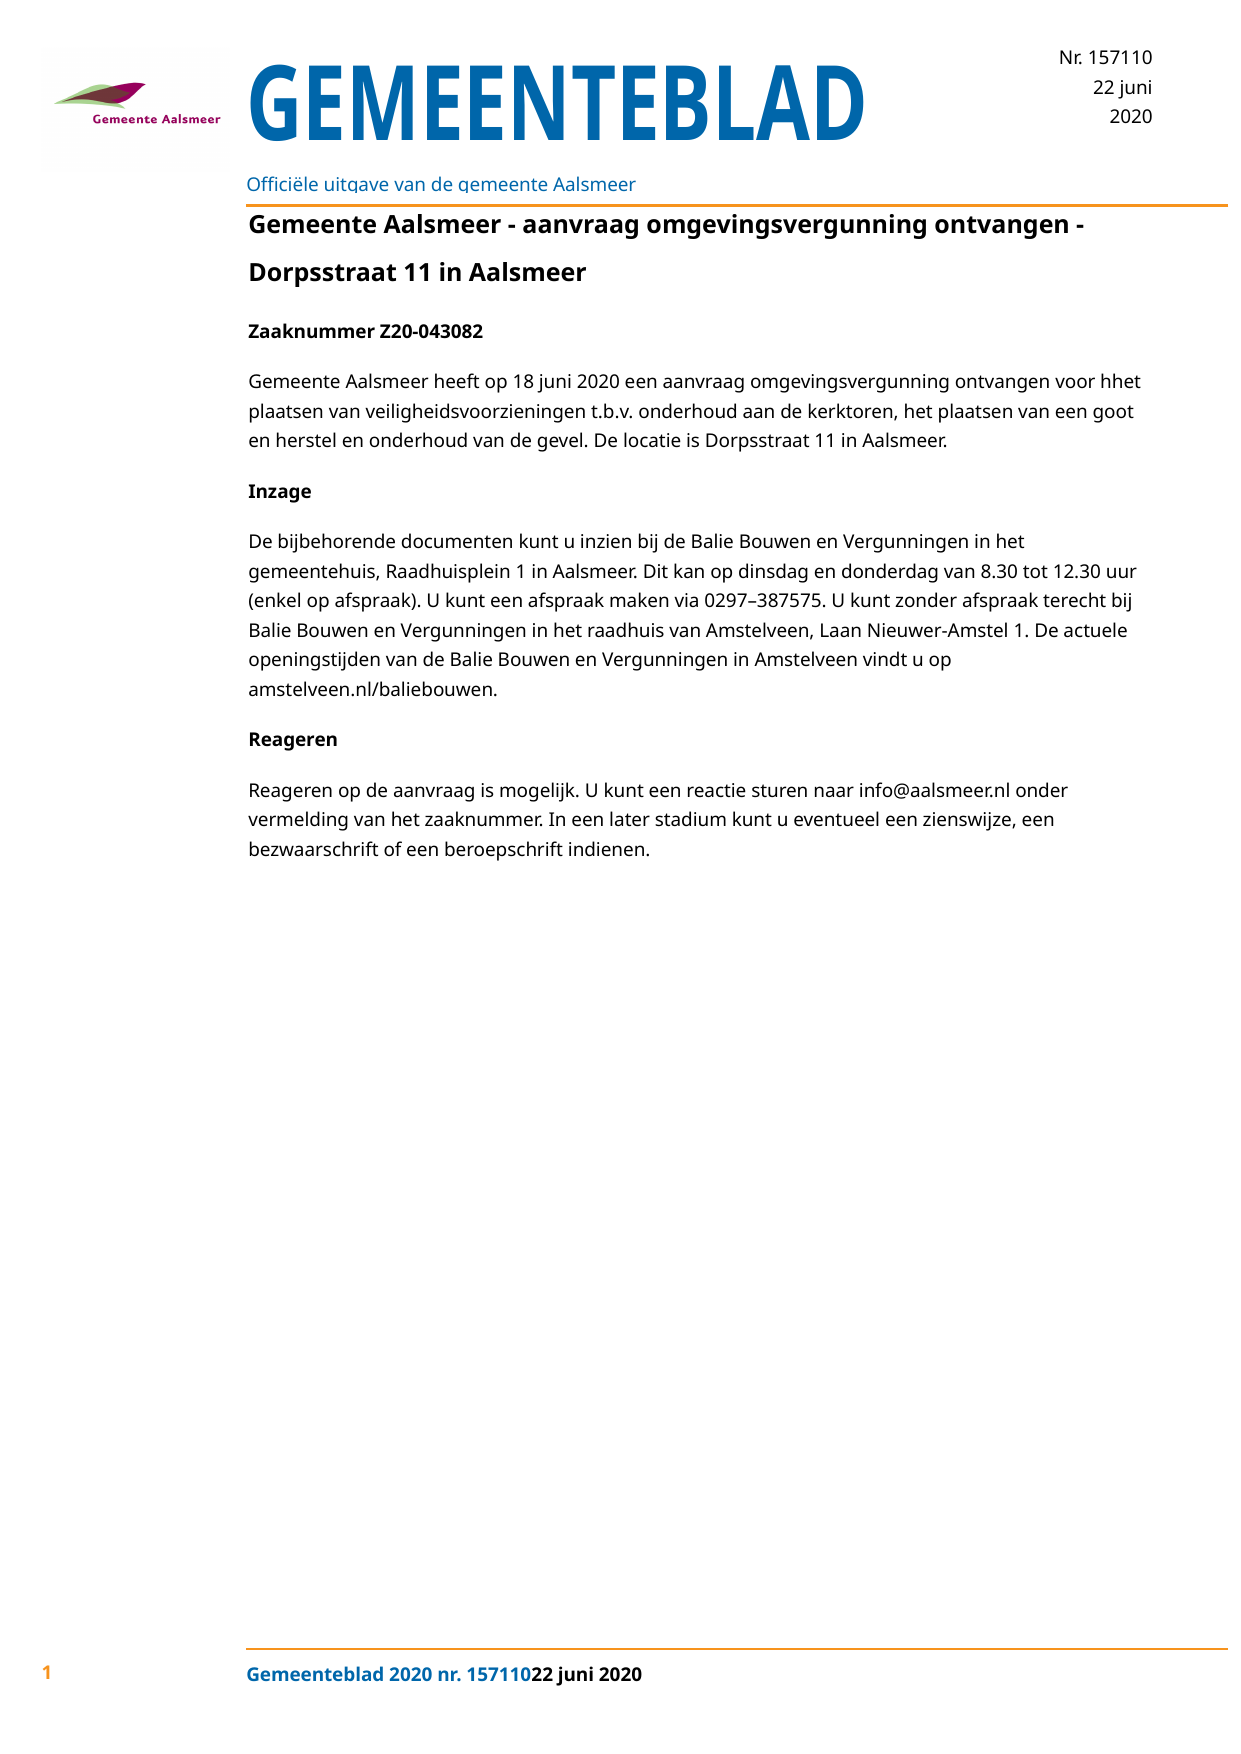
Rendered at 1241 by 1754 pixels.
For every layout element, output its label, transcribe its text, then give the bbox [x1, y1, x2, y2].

text Reageren [248, 727, 1152, 752]
text Gemeente Aalsmeer - aanvraag omgevingsvergunning ontvangen - Dorpsstraat 11 in Aalsmeer [248, 207, 1152, 288]
text Inzage [248, 478, 1152, 504]
text De bijbehorende documenten kunt u inzien bij de Balie Bouwen en Vergunningen in het gemeentehuis, Raadhuisplein 1 in Aalsmeer. Dit kan op dinsdag en donderdag van 8.30 tot 12.30 uur (enkel op afspraak). U kunt een afspraak maken via 0297–387575. U kunt zonder afspraak terecht bij Balie Bouwen en Vergunningen in het raadhuis van Amstelveen, Laan Nieuwer-Amstel 1. De actuele openingstijden van de Balie Bouwen en Vergunningen in Amstelveen vindt u op amstelveen.nl/baliebouwen. [248, 528, 1152, 702]
text Zaaknummer Z20-043082 [248, 318, 1152, 344]
text Gemeente Aalsmeer heeft op 18 juni 2020 een aanvraag omgevingsvergunning ontvangen voor hhet plaatsen van veiligheidsvoorzieningen t.b.v. onderhoud aan de kerktoren, het plaatsen van een goot en herstel en onderhoud van de gevel. De locatie is Dorpsstraat 11 in Aalsmeer. [248, 368, 1152, 453]
text Reageren op de aanvraag is mogelijk. U kunt een reactie sturen naar info@aalsmeer.nl onder vermelding van het zaaknummer. In een later stadium kunt u eventueel een zienswijze, een bezwaarschrift of een beroepschrift indienen. [248, 777, 1152, 862]
picture [41, 47, 231, 172]
